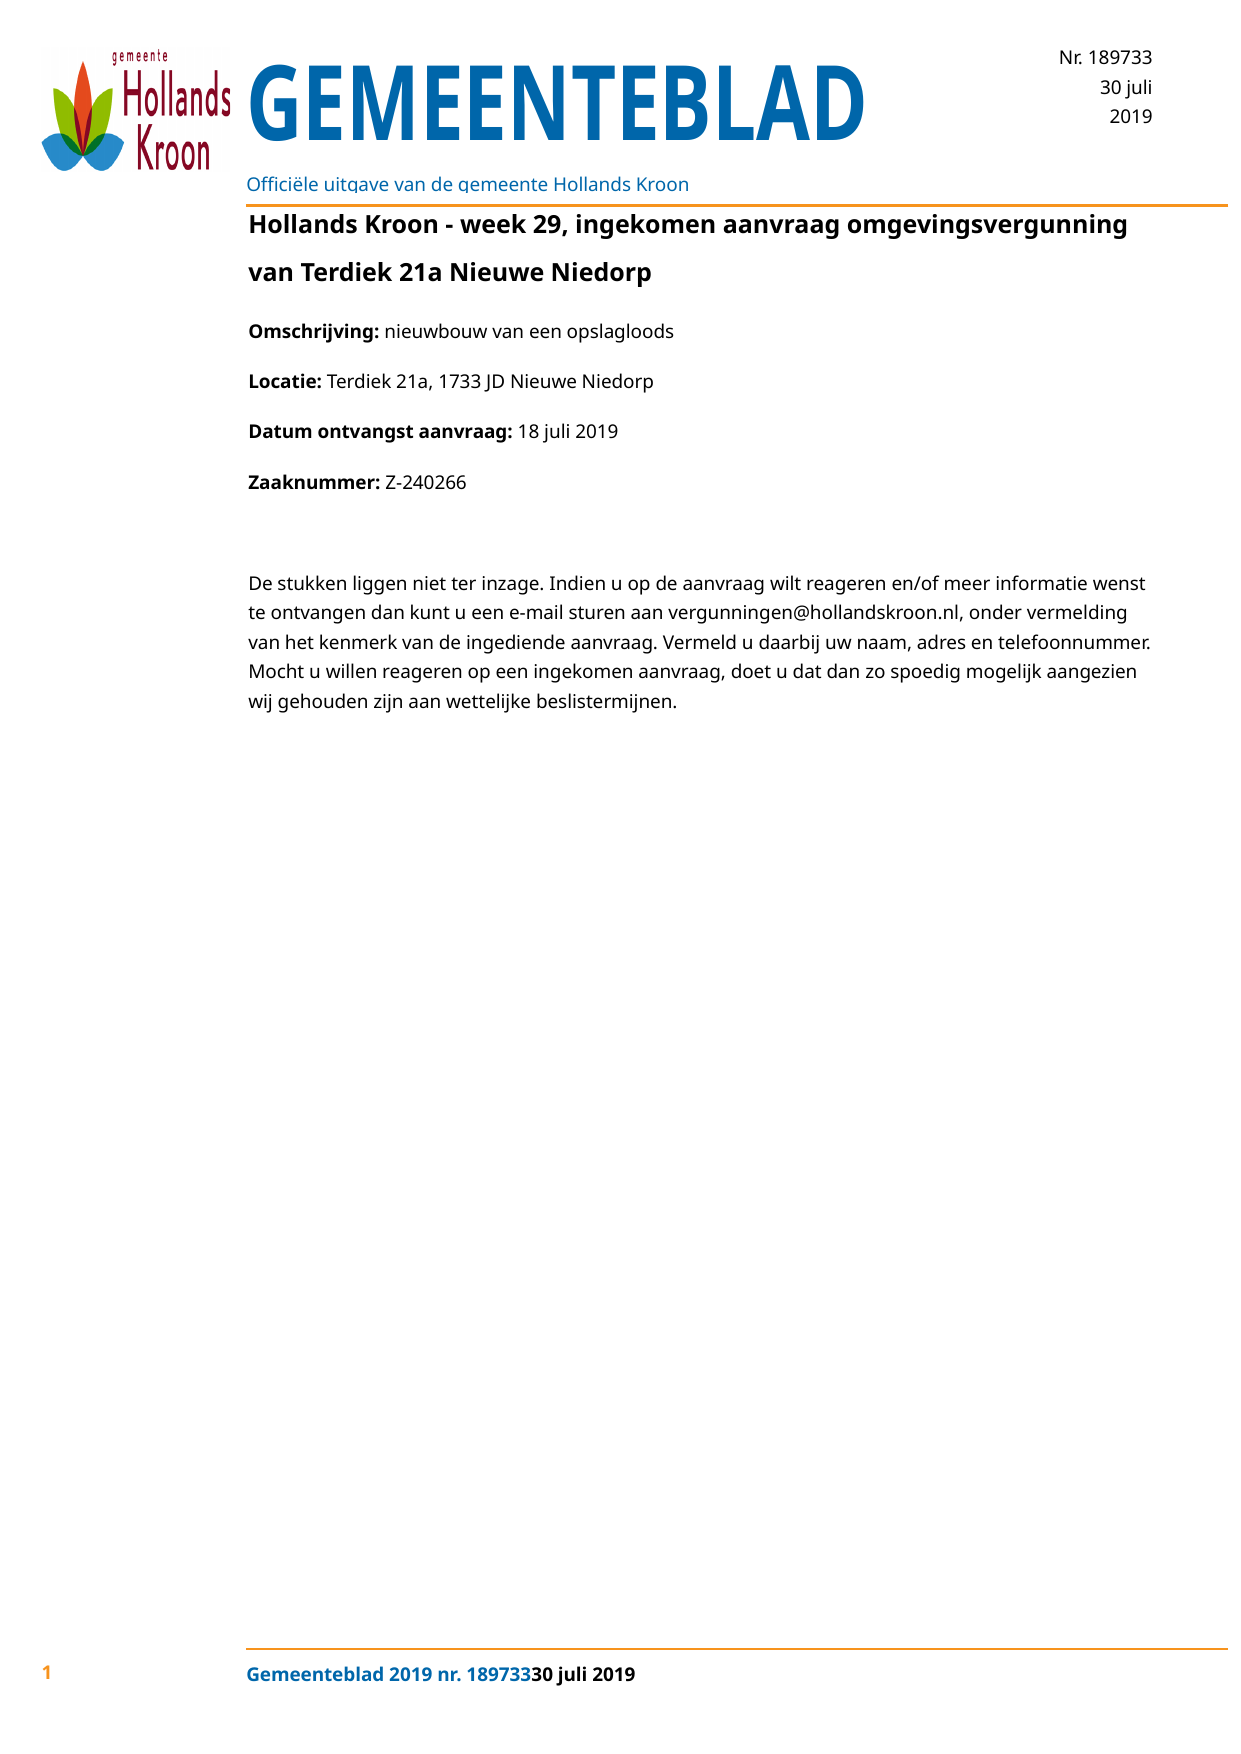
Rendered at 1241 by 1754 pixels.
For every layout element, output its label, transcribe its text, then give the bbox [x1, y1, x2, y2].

text Datum ontvangst aanvraag: 18 juli 2019 [248, 419, 1152, 444]
text Hollands Kroon - week 29, ingekomen aanvraag omgevingsvergunning van Terdiek 21a Nieuwe Niedorp [248, 207, 1152, 288]
picture [41, 47, 231, 172]
text Zaaknummer: Z-240266 [248, 469, 1152, 495]
text Omschrijving: nieuwbouw van een opslagloods [248, 318, 1152, 344]
text De stukken liggen niet ter inzage. Indien u op de aanvraag wilt reageren en/of meer informatie wenst te ontvangen dan kunt u een e-mail sturen aan vergunningen@hollandskroon.nl, onder vermelding van het kenmerk van de ingediende aanvraag. Vermeld u daarbij uw naam, adres en telefoonnummer. Mocht u willen reageren op een ingekomen aanvraag, doet u dat dan zo spoedig mogelijk aangezien wij gehouden zijn aan wettelijke beslistermijnen. [248, 570, 1152, 714]
text Locatie: Terdiek 21a, 1733 JD Nieuwe Niedorp [248, 368, 1152, 394]
